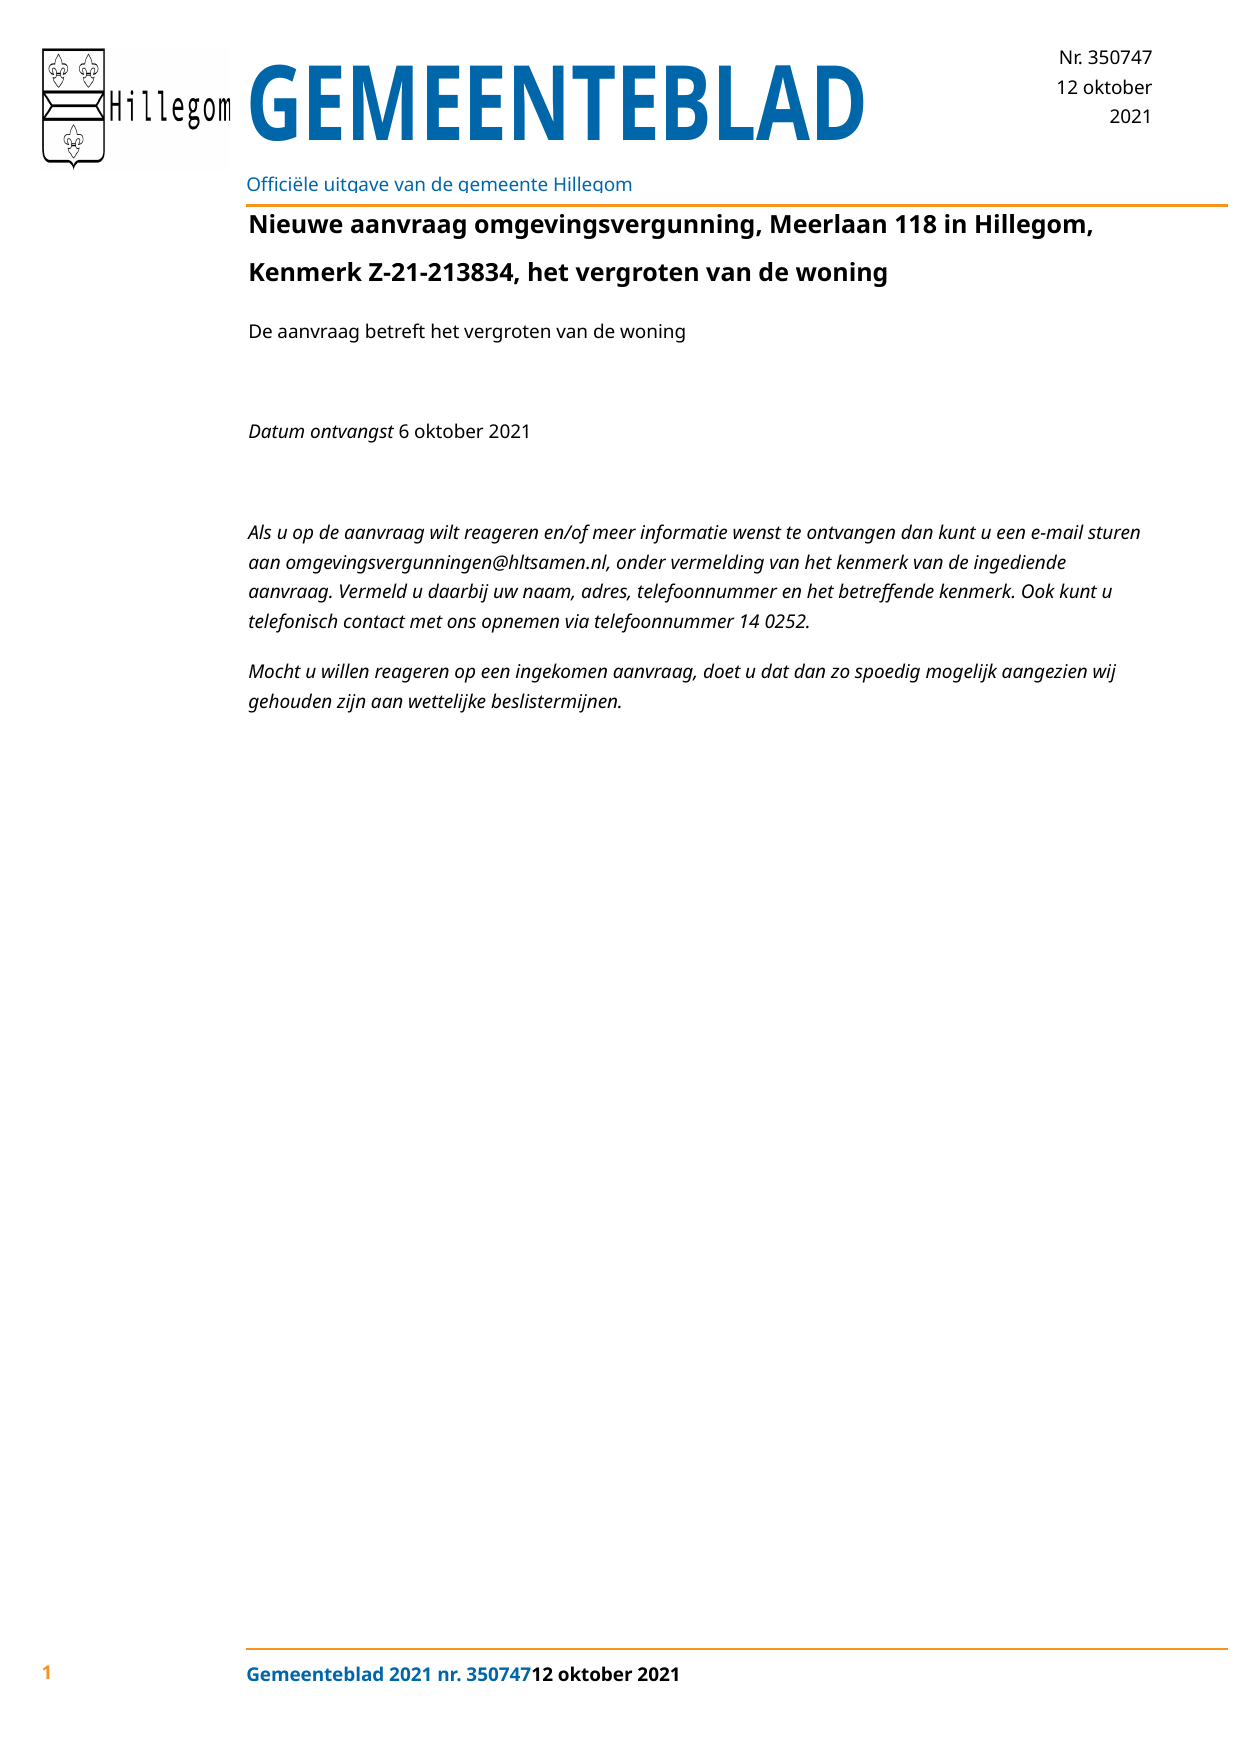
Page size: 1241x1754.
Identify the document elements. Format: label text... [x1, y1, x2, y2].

text De aanvraag betreft het vergroten van de woning [248, 318, 1152, 344]
text Mocht u willen reageren op een ingekomen aanvraag, doet u dat dan zo spoedig mogelijk aangezien wij gehouden zijn aan wettelijke beslistermijnen. [248, 659, 1152, 714]
picture [41, 47, 231, 172]
text Als u op de aanvraag wilt reageren en/of meer informatie wenst te ontvangen dan kunt u een e-mail sturen aan omgevingsvergunningen@hltsamen.nl, onder vermelding van het kenmerk van de ingediende aanvraag. Vermeld u daarbij uw naam, adres, telefoonnummer en het betreffende kenmerk. Ook kunt u telefonisch contact met ons opnemen via telefoonnummer 14 0252. [248, 519, 1152, 634]
text Datum ontvangst 6 oktober 2021 [248, 419, 1152, 444]
text Nieuwe aanvraag omgevingsvergunning, Meerlaan 118 in Hillegom, Kenmerk Z-21-213834, het vergroten van de woning [248, 207, 1152, 288]
